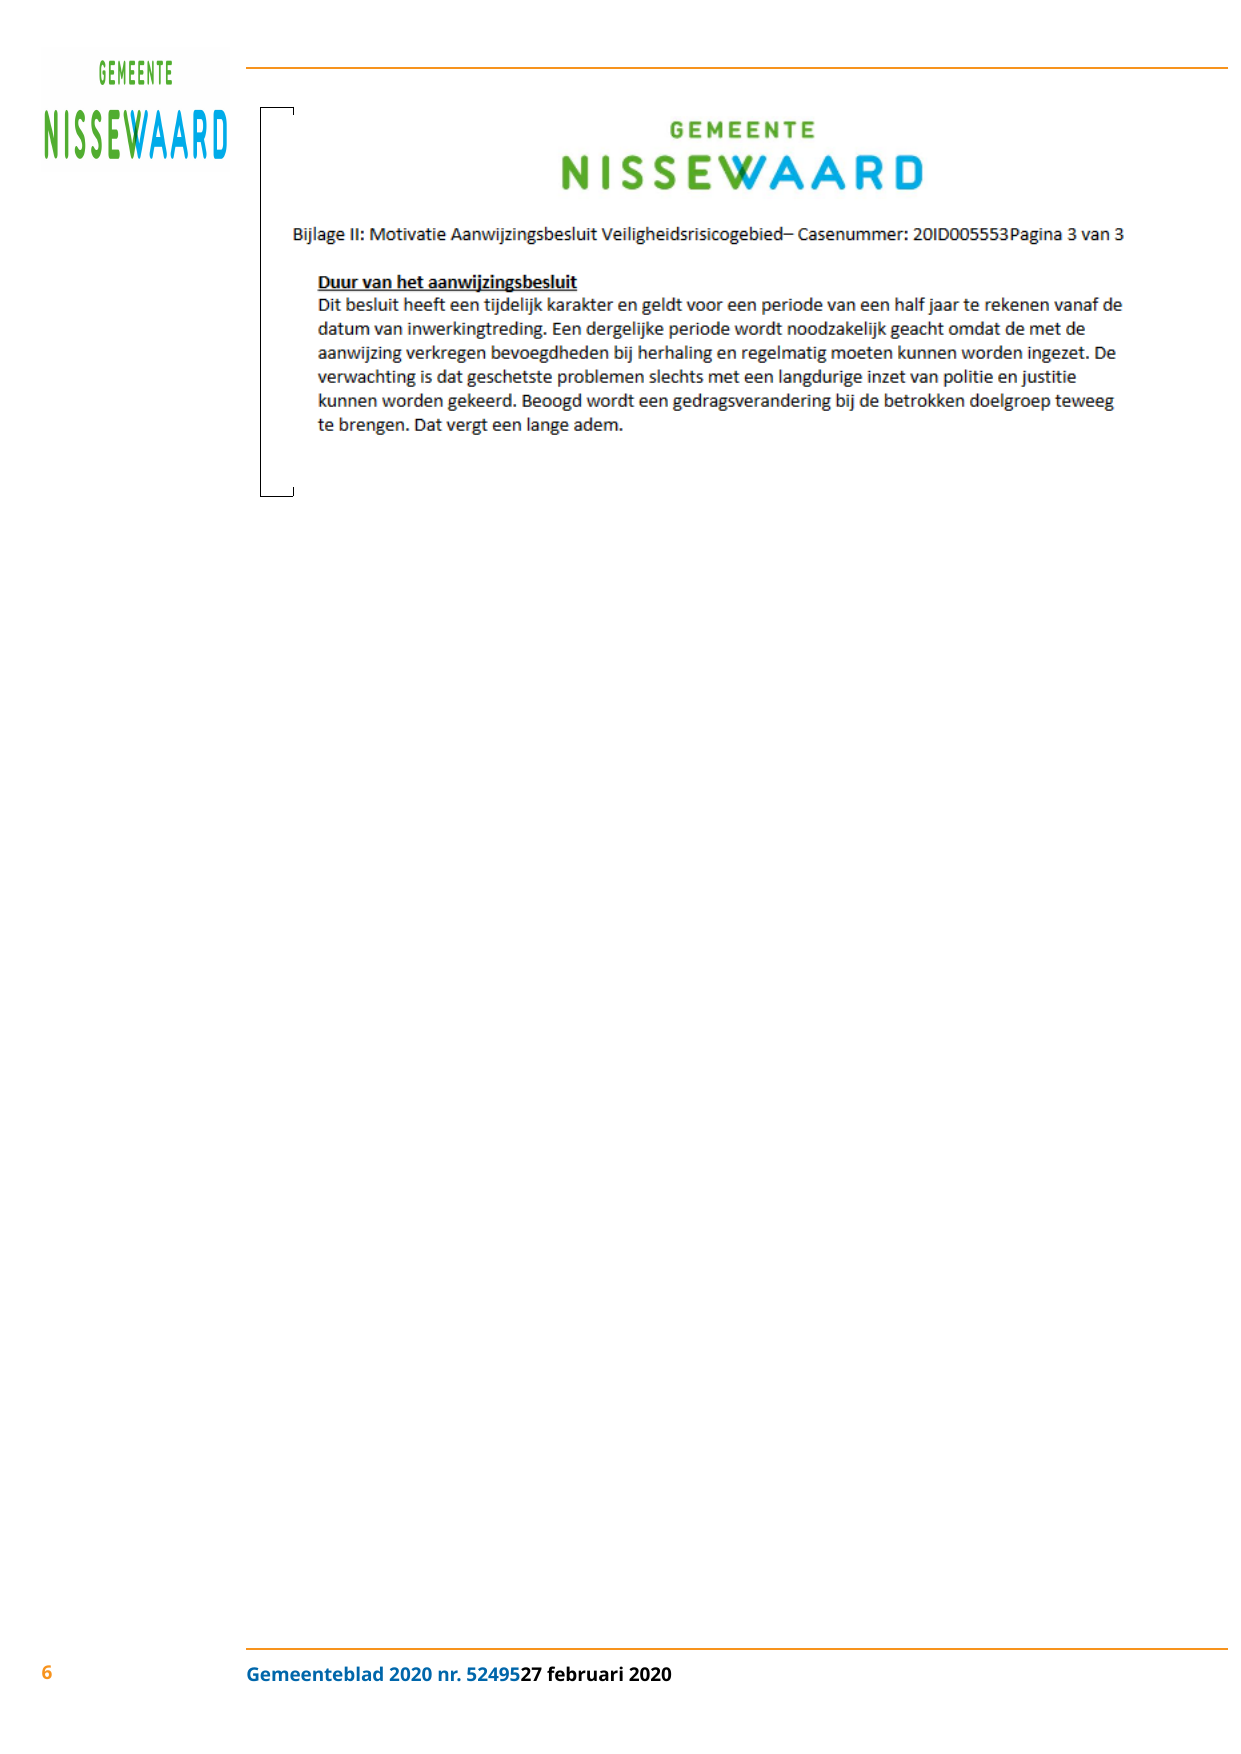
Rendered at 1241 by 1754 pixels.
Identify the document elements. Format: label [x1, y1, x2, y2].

picture [41, 47, 231, 172]
picture [268, 115, 1173, 487]
